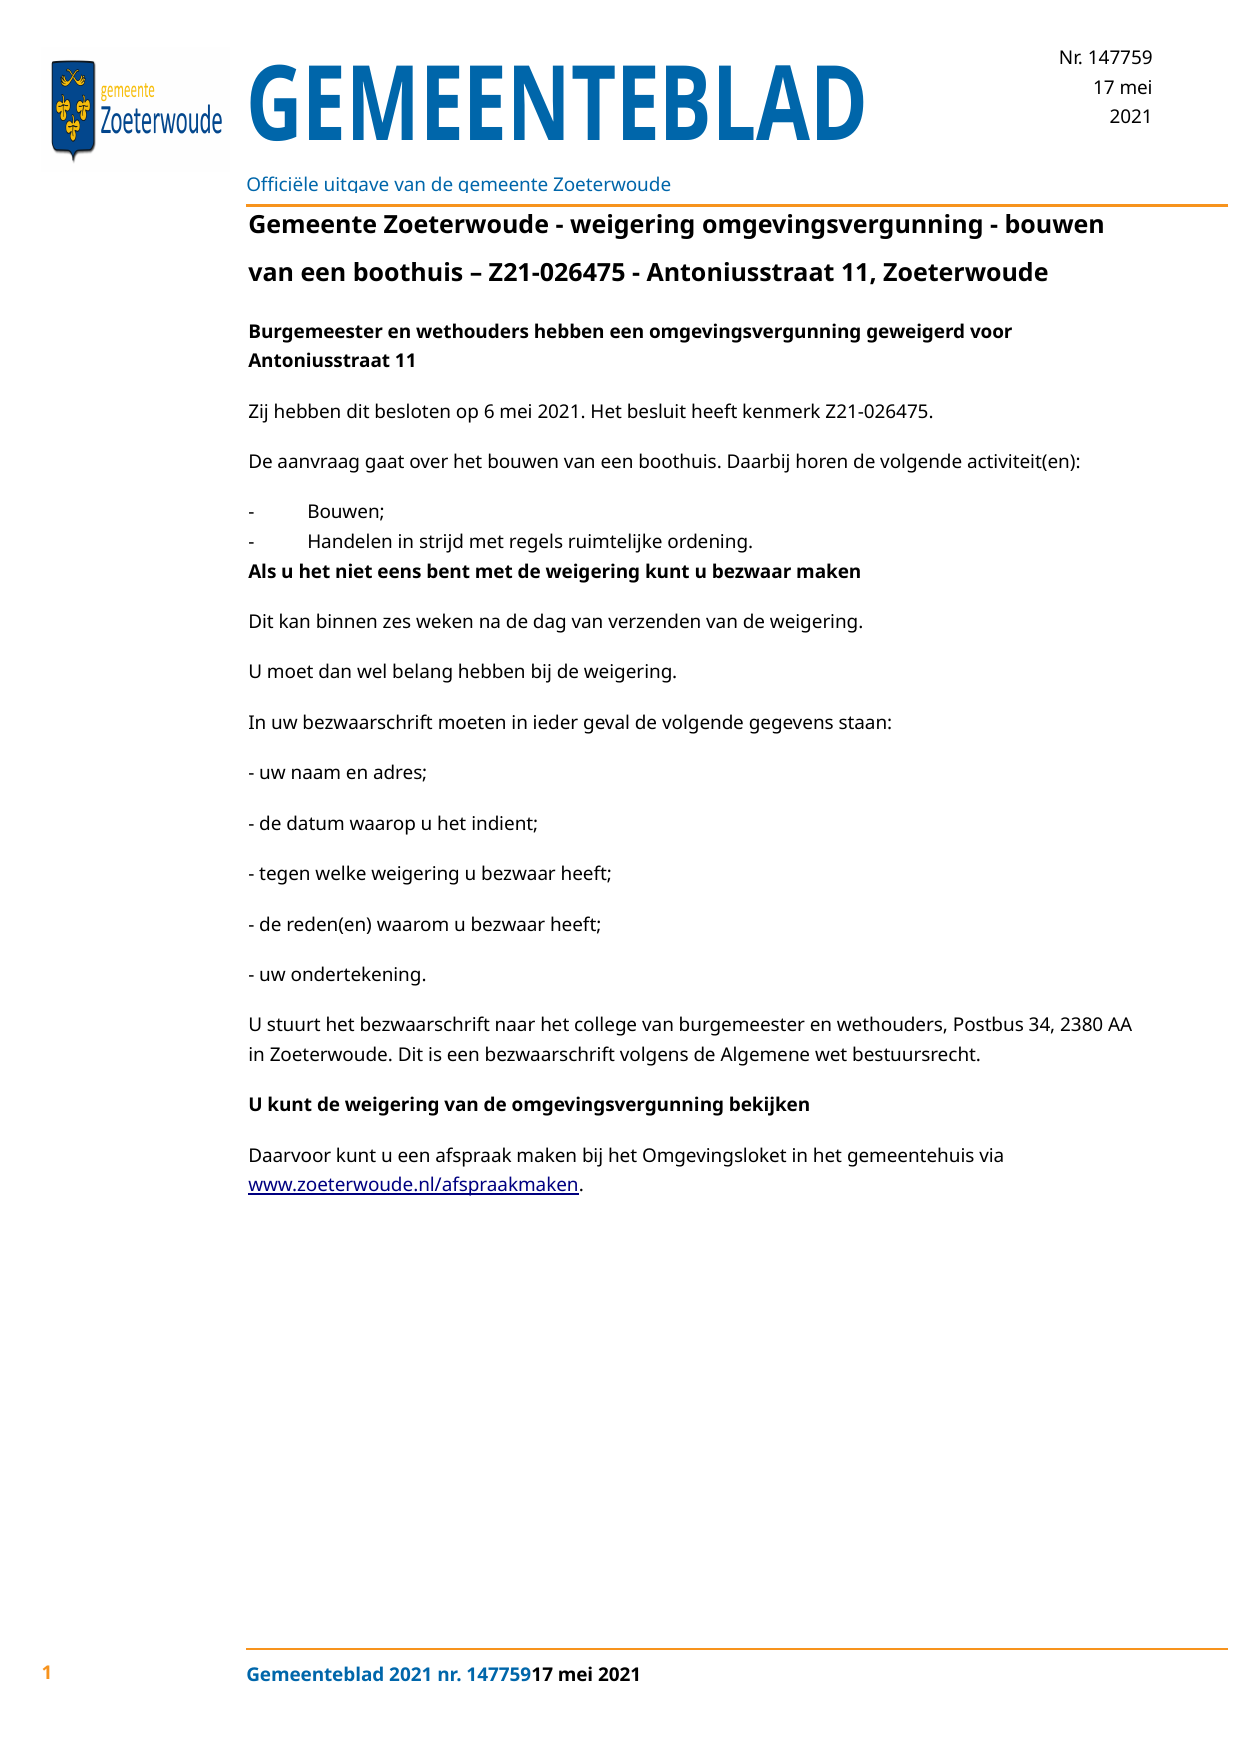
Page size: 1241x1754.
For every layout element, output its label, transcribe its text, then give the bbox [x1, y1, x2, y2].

text Burgemeester en wethouders hebben een omgevingsvergunning geweigerd voor Antoniusstraat 11 [248, 318, 1152, 373]
text Dit kan binnen zes weken na de dag van verzenden van de weigering. [248, 608, 1152, 634]
text In uw bezwaarschrift moeten in ieder geval de volgende gegevens staan: [248, 709, 1152, 735]
text Als u het niet eens bent met de weigering kunt u bezwaar maken [248, 558, 1152, 584]
text U moet dan wel belang hebben bij de weigering. [248, 659, 1152, 684]
list Handelen in strijd met regels ruimtelijke ordening. [248, 528, 1152, 554]
list Bouwen; [248, 499, 1152, 524]
text - uw naam en adres; [248, 759, 1152, 785]
text Gemeente Zoeterwoude - weigering omgevingsvergunning - bouwen van een boothuis – Z21-026475 - Antoniusstraat 11, Zoeterwoude [248, 207, 1152, 288]
text Zij hebben dit besloten op 6 mei 2021. Het besluit heeft kenmerk Z21-026475. [248, 398, 1152, 424]
text - de reden(en) waarom u bezwaar heeft; [248, 911, 1152, 937]
text U kunt de weigering van de omgevingsvergunning bekijken [248, 1092, 1152, 1117]
text De aanvraag gaat over het bouwen van een boothuis. Daarbij horen de volgende activiteit(en): [248, 448, 1152, 474]
text Daarvoor kunt u een afspraak maken bij het Omgevingsloket in het gemeentehuis via www.zoeterwoude.nl/afspraakmaken. [248, 1142, 1152, 1197]
picture [41, 47, 231, 172]
text U stuurt het bezwaarschrift naar het college van burgemeester en wethouders, Postbus 34, 2380 AA in Zoeterwoude. Dit is een bezwaarschrift volgens de Algemene wet bestuursrecht. [248, 1012, 1152, 1067]
text - tegen welke weigering u bezwaar heeft; [248, 860, 1152, 886]
text - de datum waarop u het indient; [248, 810, 1152, 836]
text - uw ondertekening. [248, 961, 1152, 987]
